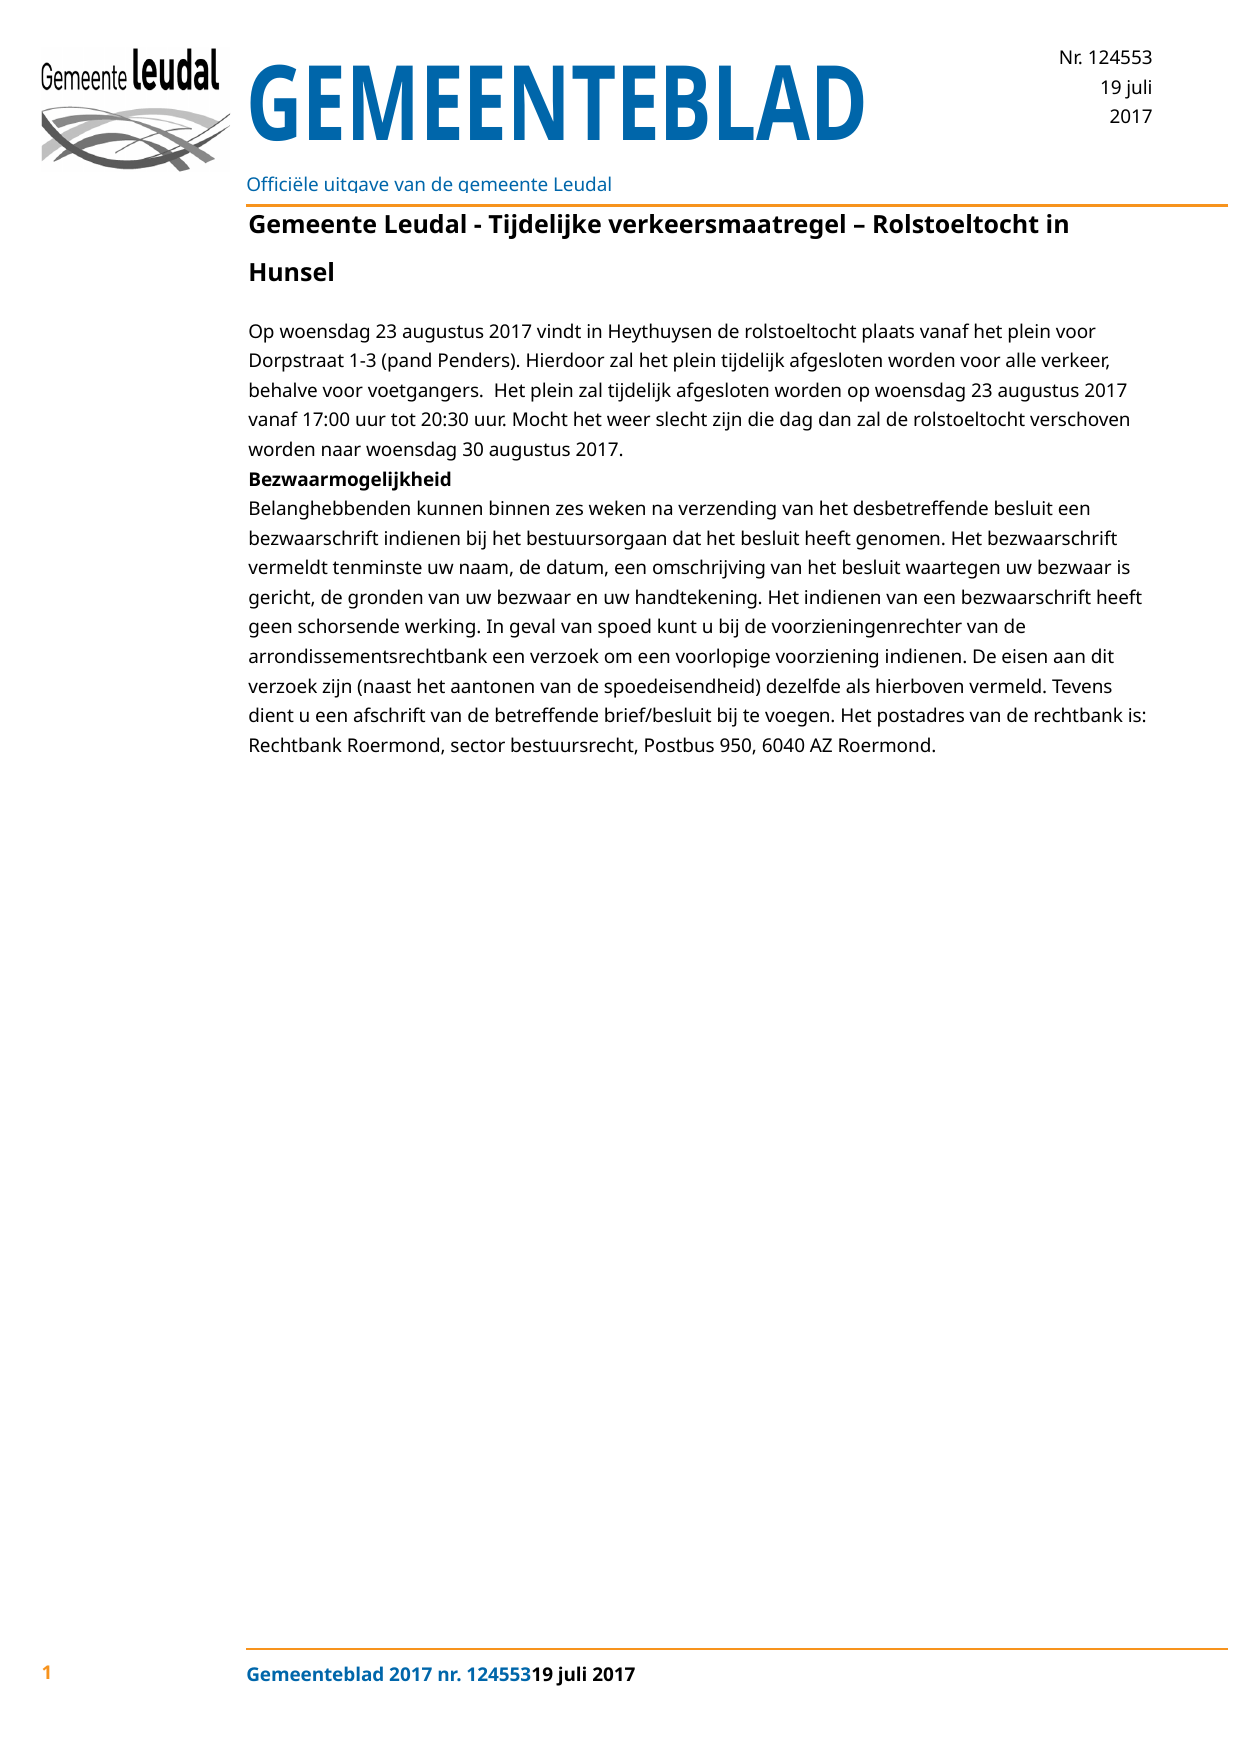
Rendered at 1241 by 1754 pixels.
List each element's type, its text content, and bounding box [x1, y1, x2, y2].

picture [41, 47, 231, 172]
text Bezwaarmogelijkheid [248, 466, 1152, 492]
text Gemeente Leudal - Tijdelijke verkeersmaatregel – Rolstoeltocht in Hunsel [248, 207, 1152, 288]
text Op woensdag 23 augustus 2017 vindt in Heythuysen de rolstoeltocht plaats vanaf het plein voor Dorpstraat 1-3 (pand Penders). Hierdoor zal het plein tijdelijk afgesloten worden voor alle verkeer, behalve voor voetgangers. Het plein zal tijdelijk afgesloten worden op woensdag 23 augustus 2017 vanaf 17:00 uur tot 20:30 uur. Mocht het weer slecht zijn die dag dan zal de rolstoeltocht verschoven worden naar woensdag 30 augustus 2017. [248, 318, 1152, 462]
text Belanghebbenden kunnen binnen zes weken na verzending van het desbetreffende besluit een bezwaarschrift indienen bij het bestuursorgaan dat het besluit heeft genomen. Het bezwaarschrift vermeldt tenminste uw naam, de datum, een omschrijving van het besluit waartegen uw bezwaar is gericht, de gronden van uw bezwaar en uw handtekening. Het indienen van een bezwaarschrift heeft geen schorsende werking. In geval van spoed kunt u bij de voorzieningenrechter van de arrondissementsrechtbank een verzoek om een voorlopige voorziening indienen. De eisen aan dit verzoek zijn (naast het aantonen van de spoedeisendheid) dezelfde als hierboven vermeld. Tevens dient u een afschrift van de betreffende brief/besluit bij te voegen. Het postadres van de rechtbank is: Rechtbank Roermond, sector bestuursrecht, Postbus 950, 6040 AZ Roermond. [248, 495, 1152, 758]
